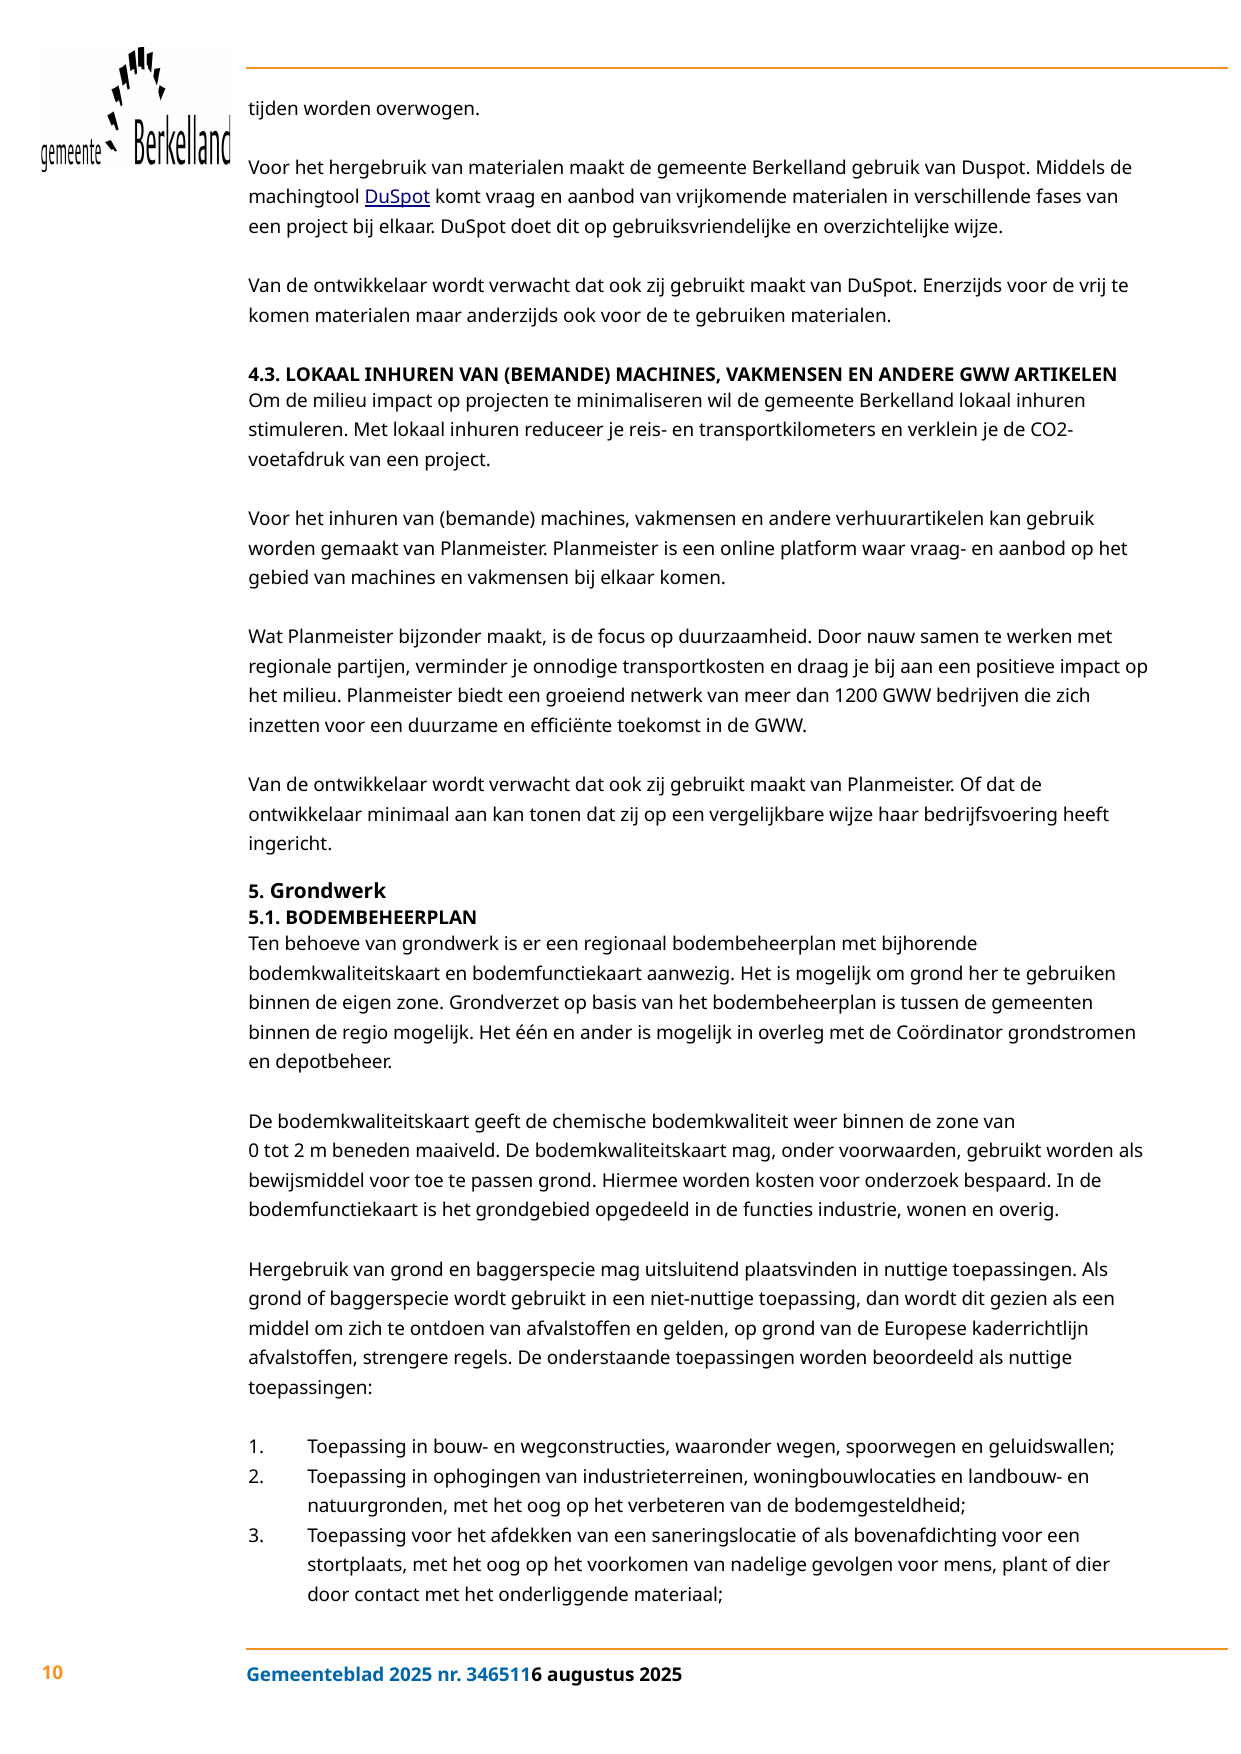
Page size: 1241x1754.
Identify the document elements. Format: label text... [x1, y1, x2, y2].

text Om de milieu impact op projecten te minimaliseren wil de gemeente Berkelland lokaal inhuren stimuleren. Met lokaal inhuren reduceer je reis- en transportkilometers en verklein je de CO2-voetafdruk van een project. [248, 387, 1152, 472]
text 5.1. BODEMBEHEERPLAN [248, 904, 1152, 930]
text Van de ontwikkelaar wordt verwacht dat ook zij gebruikt maakt van Planmeister. Of dat de ontwikkelaar minimaal aan kan tonen dat zij op een vergelijkbare wijze haar bedrijfsvoering heeft ingericht. [248, 771, 1152, 856]
list Toepassing in ophogingen van industrieterreinen, woningbouwlocaties en landbouw- en natuurgronden, met het oog op het verbeteren van de bodemgesteldheid; [248, 1463, 1152, 1518]
text 5. Grondwerk [248, 876, 1152, 904]
text 0 tot 2 m beneden maaiveld. De bodemkwaliteitskaart mag, onder voorwaarden, gebruikt worden als bewijsmiddel voor toe te passen grond. Hiermee worden kosten voor onderzoek bespaard. In de bodemfunctiekaart is het grondgebied opgedeeld in de functies industrie, wonen en overig. [248, 1137, 1152, 1222]
text Van de ontwikkelaar wordt verwacht dat ook zij gebruikt maakt van DuSpot. Enerzijds voor de vrij te komen materialen maar anderzijds ook voor de te gebruiken materialen. [248, 272, 1152, 328]
text 4.3. LOKAAL INHUREN VAN (BEMANDE) MACHINES, VAKMENSEN EN ANDERE GWW ARTIKELEN [248, 361, 1152, 387]
text Voor het inhuren van (bemande) machines, vakmensen en andere verhuurartikelen kan gebruik worden gemaakt van Planmeister. Planmeister is een online platform waar vraag- en aanbod op het gebied van machines en vakmensen bij elkaar komen. [248, 505, 1152, 590]
text Wat Planmeister bijzonder maakt, is de focus op duurzaamheid. Door nauw samen te werken met regionale partijen, verminder je onnodige transportkosten en draag je bij aan een positieve impact op het milieu. Planmeister biedt een groeiend netwerk van meer dan 1200 GWW bedrijven die zich inzetten voor een duurzame en efficiënte toekomst in de GWW. [248, 623, 1152, 738]
text Voor het hergebruik van materialen maakt de gemeente Berkelland gebruik van Duspot. Middels de machingtool DuSpot komt vraag en aanbod van vrijkomende materialen in verschillende fases van een project bij elkaar. DuSpot doet dit op gebruiksvriendelijke en overzichtelijke wijze. [248, 154, 1152, 239]
text Ten behoeve van grondwerk is er een regionaal bodembeheerplan met bijhorende bodemkwaliteitskaart en bodemfunctiekaart aanwezig. Het is mogelijk om grond her te gebruiken binnen de eigen zone. Grondverzet op basis van het bodembeheerplan is tussen de gemeenten binnen de regio mogelijk. Het één en ander is mogelijk in overleg met de Coördinator grondstromen en depotbeheer. [248, 930, 1152, 1074]
text tijden worden overwogen. [248, 95, 1152, 121]
text Hergebruik van grond en baggerspecie mag uitsluitend plaatsvinden in nuttige toepassingen. Als grond of baggerspecie wordt gebruikt in een niet-nuttige toepassing, dan wordt dit gezien als een middel om zich te ontdoen van afvalstoffen en gelden, op grond van de Europese kaderrichtlijn afvalstoffen, strengere regels. De onderstaande toepassingen worden beoordeeld als nuttige toepassingen: [248, 1256, 1152, 1400]
list Toepassing voor het afdekken van een saneringslocatie of als bovenafdichting voor een stortplaats, met het oog op het voorkomen van nadelige gevolgen voor mens, plant of dier door contact met het onderliggende materiaal; [248, 1522, 1152, 1607]
text De bodemkwaliteitskaart geeft de chemische bodemkwaliteit weer binnen de zone van [248, 1108, 1152, 1133]
list Toepassing in bouw- en wegconstructies, waaronder wegen, spoorwegen en geluidswallen; [248, 1433, 1152, 1459]
picture [41, 47, 231, 172]
